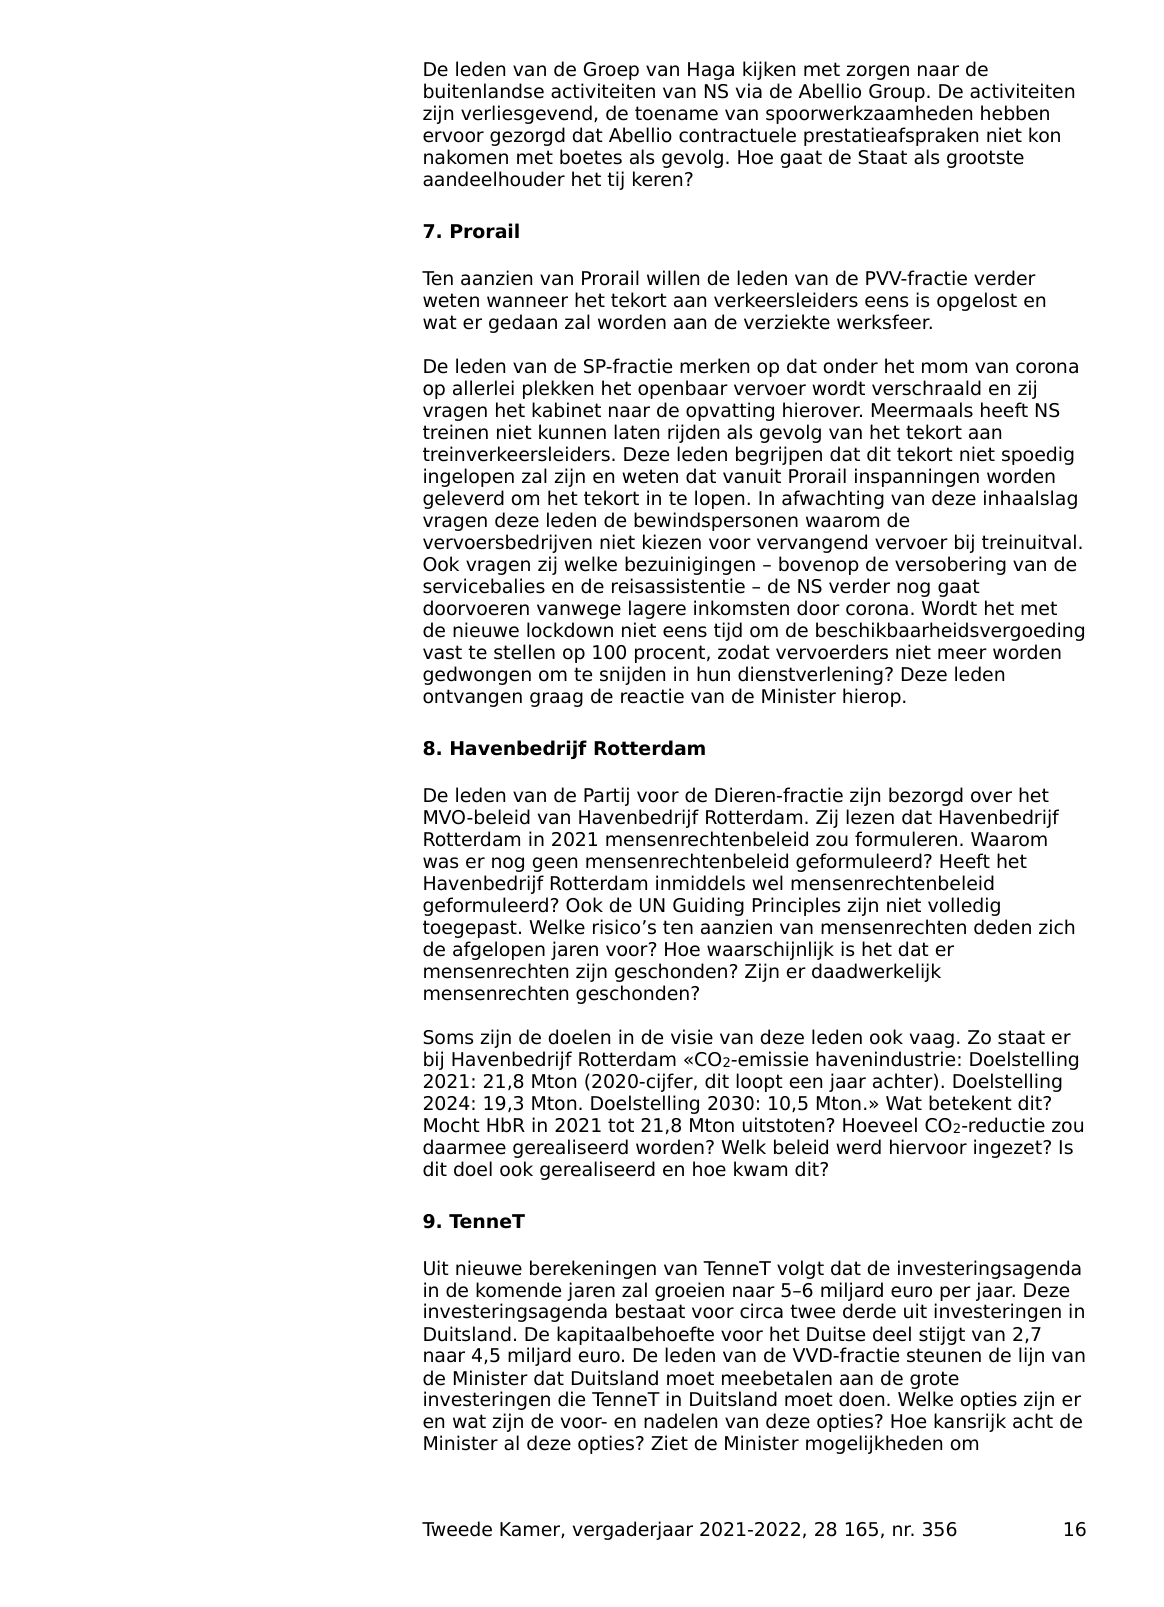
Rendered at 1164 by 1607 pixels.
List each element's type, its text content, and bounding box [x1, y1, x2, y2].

text Ten aanzien van Prorail willen de leden van de PVV-fractie verder weten wanneer het tekort aan verkeersleiders eens is opgelost en wat er gedaan zal worden aan de verziekte werksfeer. [422, 268, 1087, 334]
subtitle 7. Prorail [422, 221, 1087, 243]
text De leden van de SP-fractie merken op dat onder het mom van corona op allerlei plekken het openbaar vervoer wordt verschraald en zij vragen het kabinet naar de opvatting hierover. Meermaals heeft NS treinen niet kunnen laten rijden als gevolg van het tekort aan treinverkeersleiders. Deze leden begrijpen dat dit tekort niet spoedig ingelopen zal zijn en weten dat vanuit Prorail inspanningen worden geleverd om het tekort in te lopen. In afwachting van deze inhaalslag vragen deze leden de bewindspersonen waarom de vervoersbedrijven niet kiezen voor vervangend vervoer bij treinuitval. Ook vragen zij welke bezuinigingen – bovenop de versobering van de servicebalies en de reisassistentie – de NS verder nog gaat doorvoeren vanwege lagere inkomsten door corona. Wordt het met de nieuwe lockdown niet eens tijd om de beschikbaarheidsvergoeding vast te stellen op 100 procent, zodat vervoerders niet meer worden gedwongen om te snijden in hun dienstverlening? Deze leden ontvangen graag de reactie van de Minister hierop. [422, 356, 1087, 708]
text Soms zijn de doelen in de visie van deze leden ook vaag. Zo staat er bij Havenbedrijf Rotterdam «CO2-emissie havenindustrie: Doelstelling 2021: 21,8 Mton (2020-cijfer, dit loopt een jaar achter). Doelstelling 2024: 19,3 Mton. Doelstelling 2030: 10,5 Mton.» Wat betekent dit? Mocht HbR in 2021 tot 21,8 Mton uitstoten? Hoeveel CO2-reductie zou daarmee gerealiseerd worden? Welk beleid werd hiervoor ingezet? Is dit doel ook gerealiseerd en hoe kwam dit? [422, 1027, 1087, 1181]
text De leden van de Groep van Haga kijken met zorgen naar de buitenlandse activiteiten van NS via de Abellio Group. De activiteiten zijn verliesgevend, de toename van spoorwerkzaamheden hebben ervoor gezorgd dat Abellio contractuele prestatieafspraken niet kon nakomen met boetes als gevolg. Hoe gaat de Staat als grootste aandeelhouder het tij keren? [422, 59, 1087, 191]
subtitle 8. Havenbedrijf Rotterdam [422, 738, 1087, 760]
text Uit nieuwe berekeningen van TenneT volgt dat de investeringsagenda in de komende jaren zal groeien naar 5–6 miljard euro per jaar. Deze investeringsagenda bestaat voor circa twee derde uit investeringen in Duitsland. De kapitaalbehoefte voor het Duitse deel stijgt van 2,7 naar 4,5 miljard euro. De leden van de VVD-fractie steunen de lijn van de Minister dat Duitsland moet meebetalen aan de grote investeringen die TenneT in Duitsland moet doen. Welke opties zijn er en wat zijn de voor- en nadelen van deze opties? Hoe kansrijk acht de Minister al deze opties? Ziet de Minister mogelijkheden om [422, 1257, 1087, 1455]
text De leden van de Partij voor de Dieren-fractie zijn bezorgd over het MVO-beleid van Havenbedrijf Rotterdam. Zij lezen dat Havenbedrijf Rotterdam in 2021 mensenrechtenbeleid zou formuleren. Waarom was er nog geen mensenrechtenbeleid geformuleerd? Heeft het Havenbedrijf Rotterdam inmiddels wel mensenrechtenbeleid geformuleerd? Ook de UN Guiding Principles zijn niet volledig toegepast. Welke risico’s ten aanzien van mensenrechten deden zich de afgelopen jaren voor? Hoe waarschijnlijk is het dat er mensenrechten zijn geschonden? Zijn er daadwerkelijk mensenrechten geschonden? [422, 785, 1087, 1004]
subtitle 9. TenneT [422, 1211, 1087, 1232]
